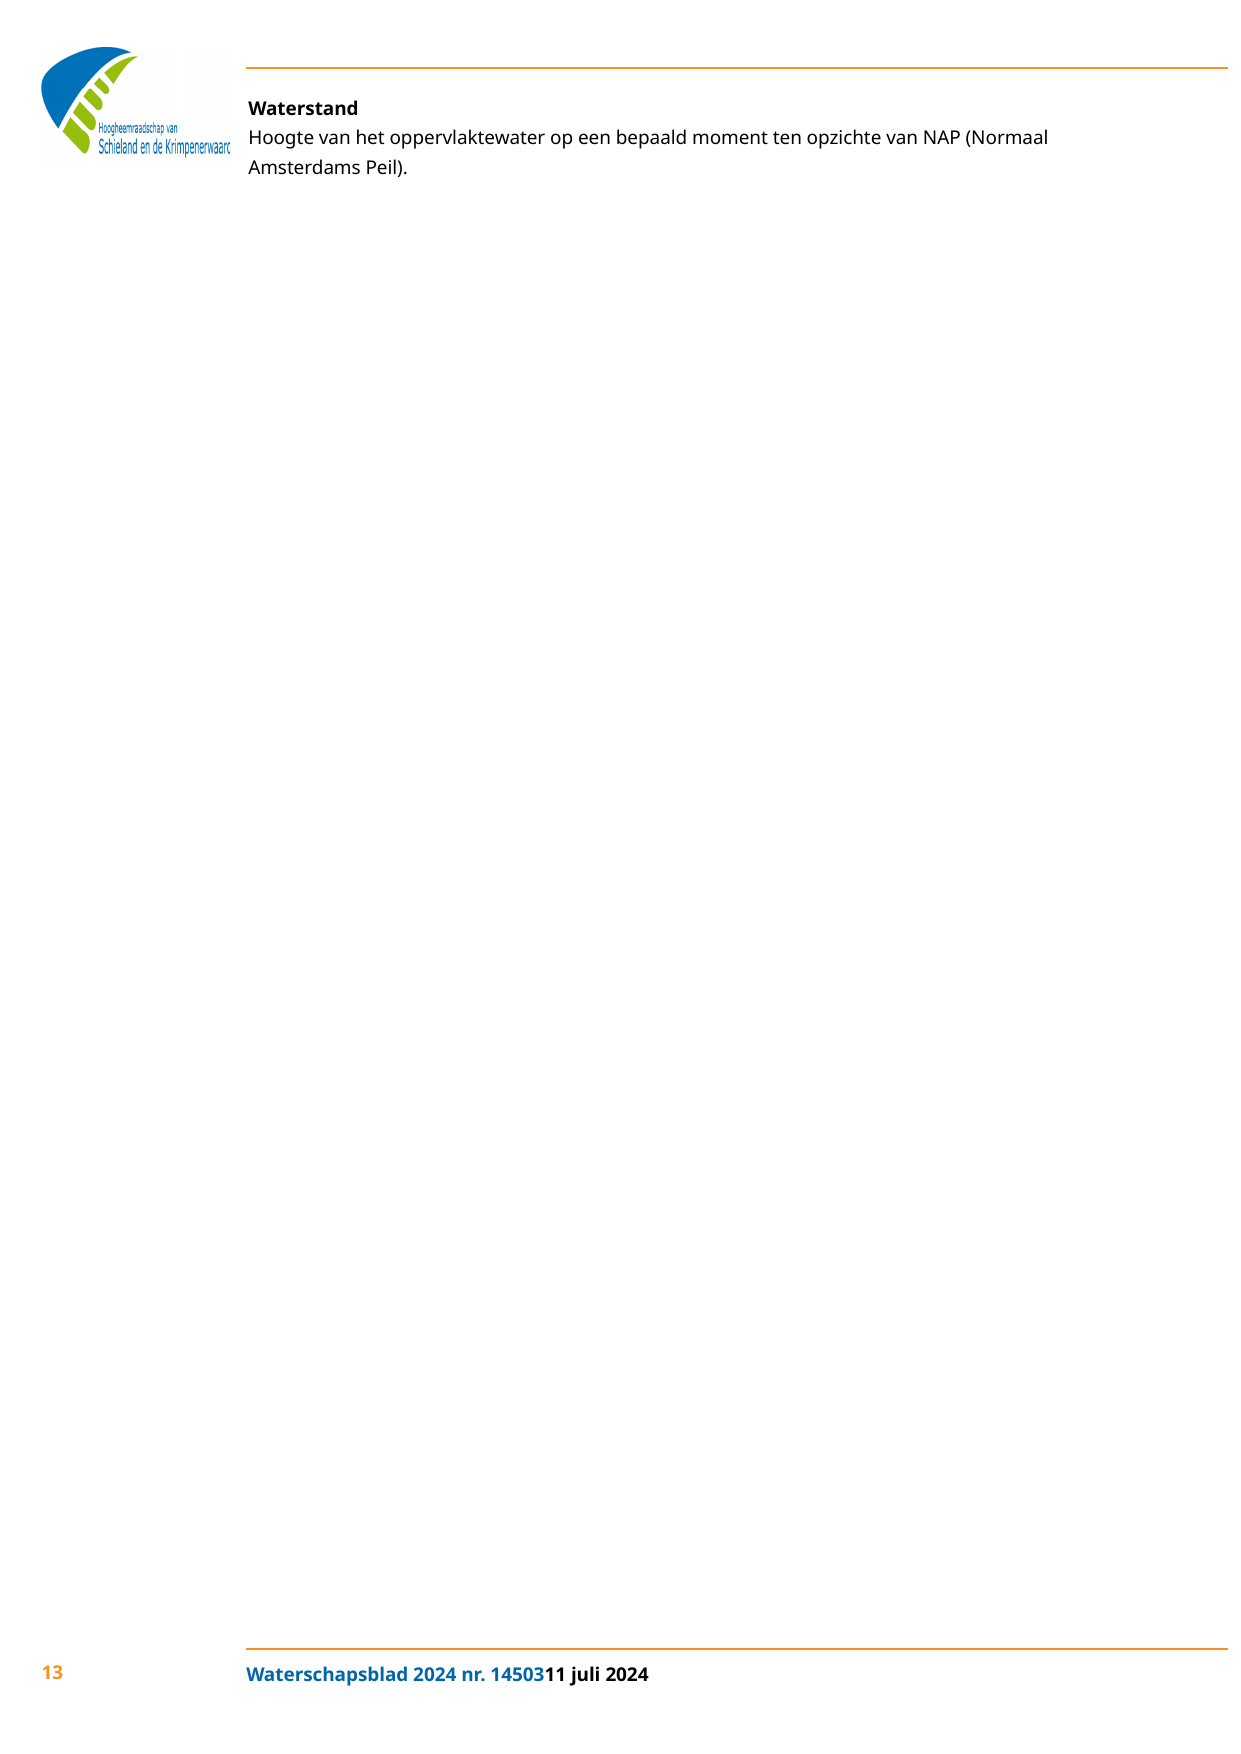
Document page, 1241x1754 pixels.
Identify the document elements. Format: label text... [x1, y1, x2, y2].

text Hoogte van het oppervlaktewater op een bepaald moment ten opzichte van NAP (Normaal Amsterdams Peil). [248, 124, 1152, 180]
picture [41, 47, 231, 172]
text Waterstand [248, 95, 1152, 121]
